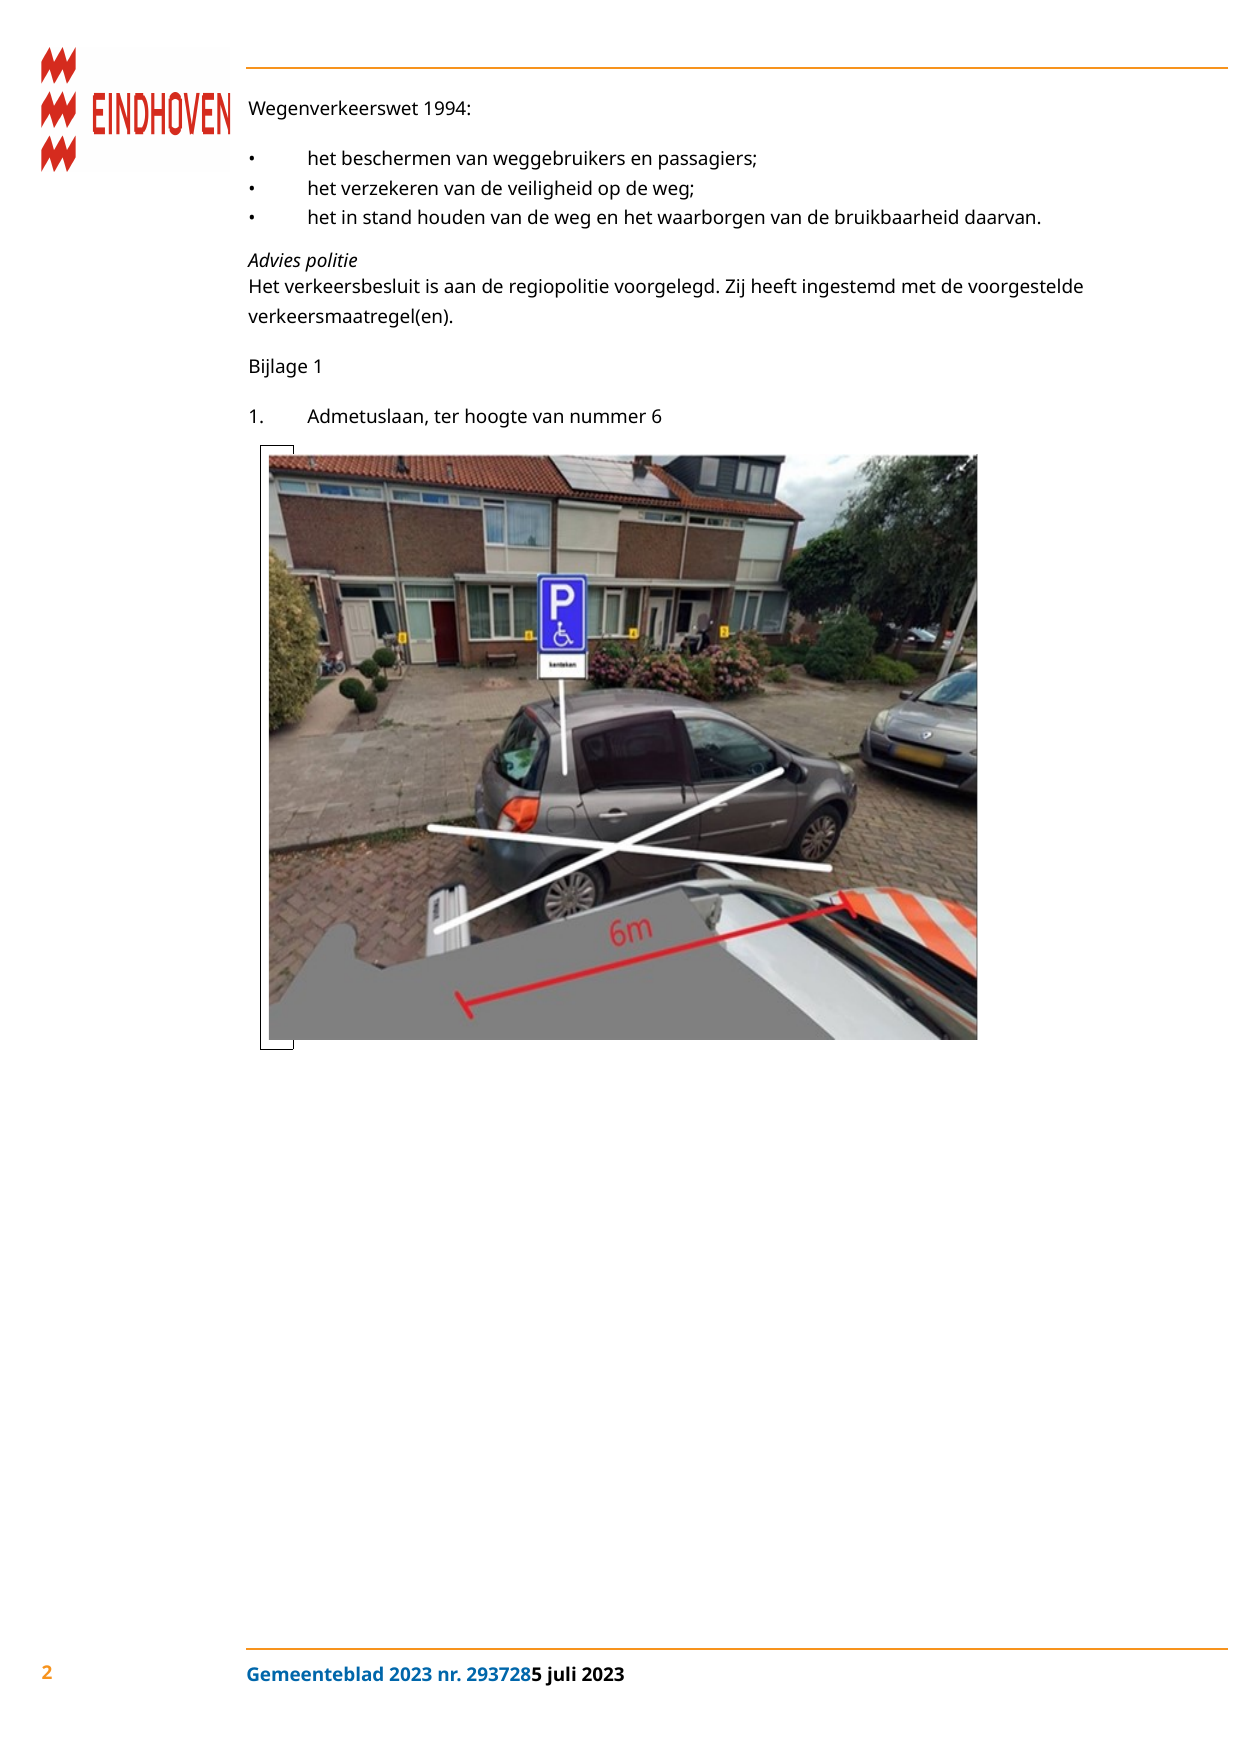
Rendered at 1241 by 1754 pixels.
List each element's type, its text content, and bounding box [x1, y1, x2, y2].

text Wegenverkeerswet 1994: [248, 95, 1152, 121]
text Bijlage 1 [248, 353, 1152, 379]
text Het verkeersbesluit is aan de regiopolitie voorgelegd. Zij heeft ingestemd met de voorgestelde verkeersmaatregel(en). [248, 273, 1152, 328]
picture [268, 454, 978, 1040]
picture [41, 47, 231, 172]
list het in stand houden van de weg en het waarborgen van de bruikbaarheid daarvan. [248, 204, 1152, 230]
list het beschermen van weggebruikers en passagiers; [248, 145, 1152, 171]
text Advies politie [248, 247, 1152, 273]
list het verzekeren van de veiligheid op de weg; [248, 175, 1152, 201]
list Admetuslaan, ter hoogte van nummer 6 [248, 404, 1152, 429]
